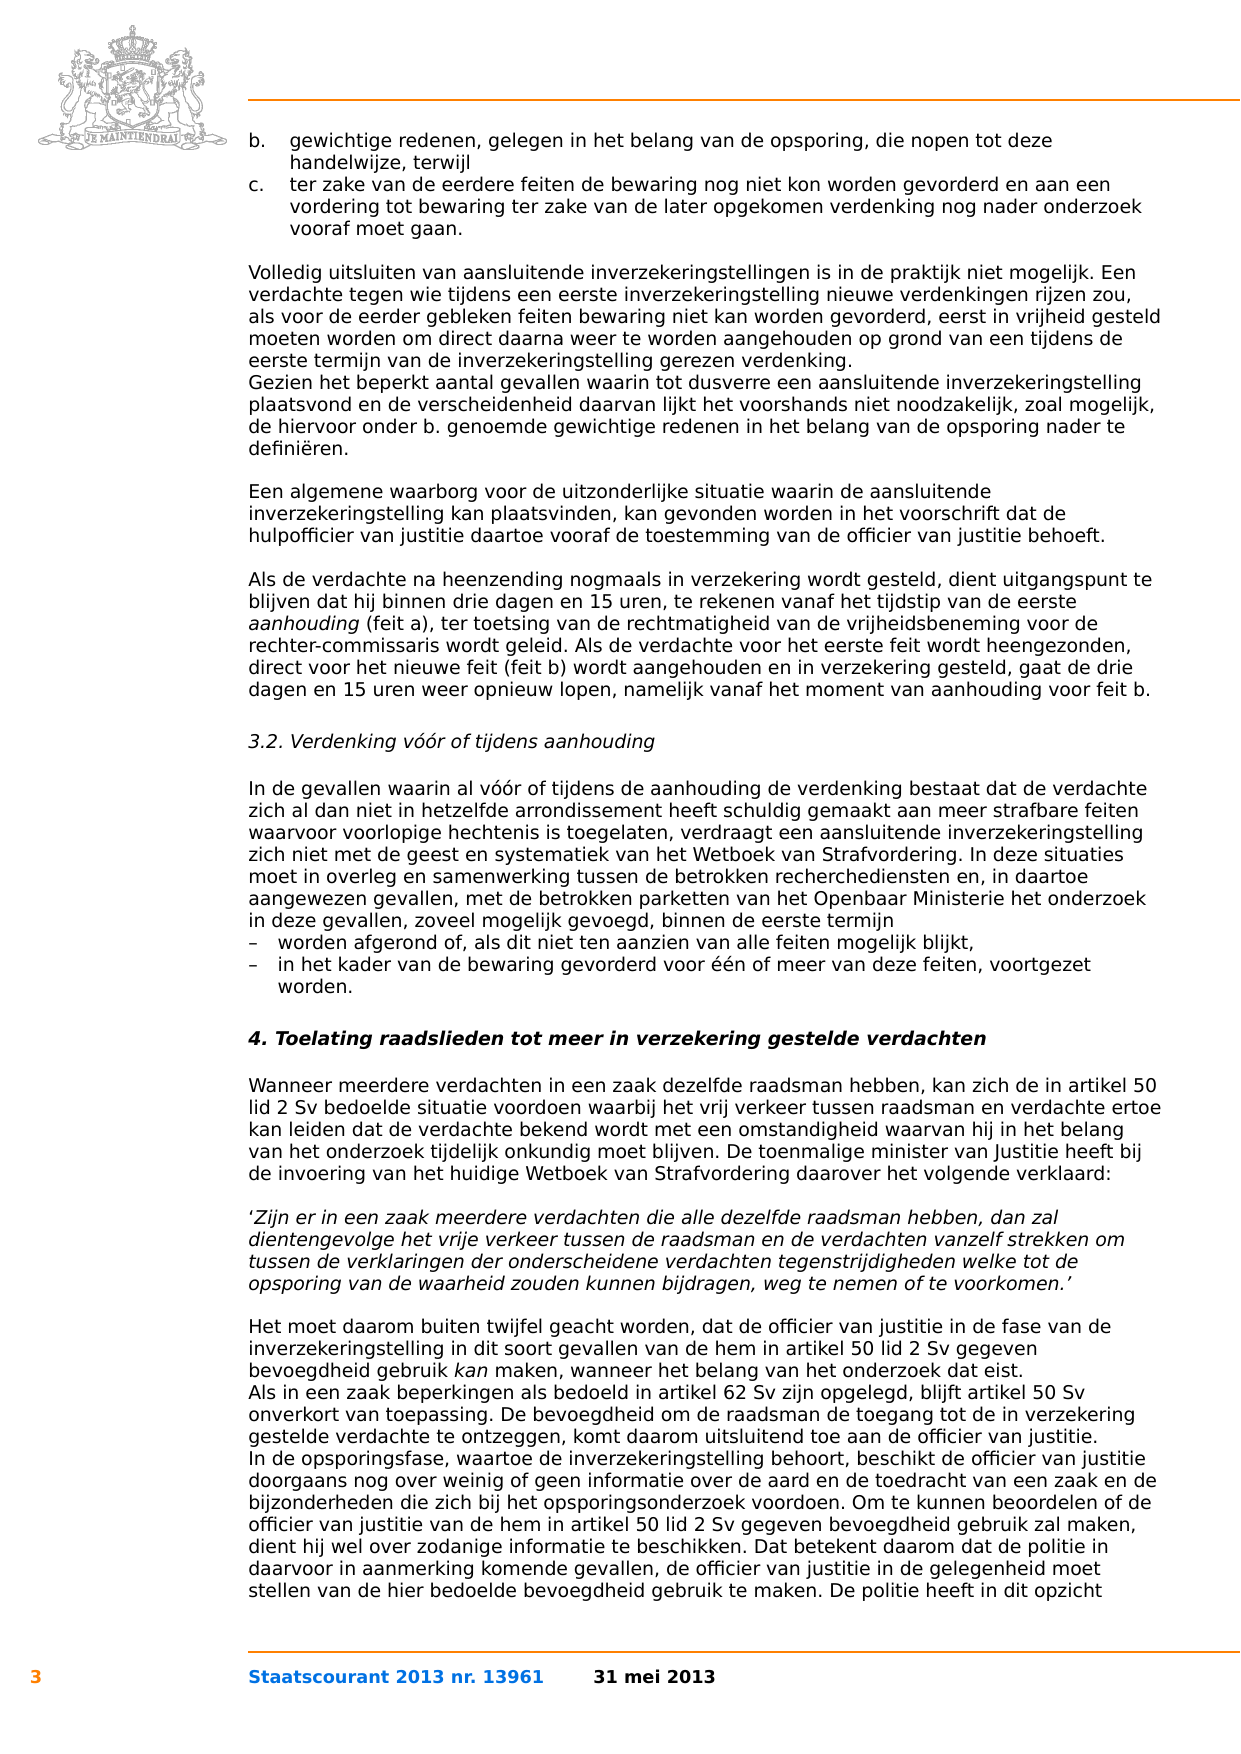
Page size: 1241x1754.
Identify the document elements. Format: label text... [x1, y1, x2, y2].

text Als in een zaak beperkingen als bedoeld in artikel 62 Sv zijn opgelegd, blijft artikel 50 Sv onverkort van toepassing. De bevoegdheid om de raadsman de toegang tot de in verzekering gestelde verdachte te ontzeggen, komt daarom uitsluitend toe aan de officier van justitie. [248, 1382, 1163, 1448]
text – worden afgerond of, als dit niet ten aanzien van alle feiten mogelijk blijkt, [248, 932, 1163, 954]
text In de gevallen waarin al vóór of tijdens de aanhouding de verdenking bestaat dat de verdachte zich al dan niet in hetzelfde arrondissement heeft schuldig gemaakt aan meer strafbare feiten waarvoor voorlopige hechtenis is toegelaten, verdraagt een aansluitende inverzekeringstelling zich niet met de geest en systematiek van het Wetboek van Strafvordering. In deze situaties moet in overleg en samenwerking tussen de betrokken recherchediensten en, in daartoe aangewezen gevallen, met de betrokken parketten van het Openbaar Ministerie het onderzoek in deze gevallen, zoveel mogelijk gevoegd, binnen de eerste termijn [248, 778, 1163, 932]
text Volledig uitsluiten van aansluitende inverzekeringstellingen is in de praktijk niet mogelijk. Een verdachte tegen wie tijdens een eerste inverzekeringstelling nieuwe verdenkingen rijzen zou, als voor de eerder gebleken feiten bewaring niet kan worden gevorderd, eerst in vrijheid gesteld moeten worden om direct daarna weer te worden aangehouden op grond van een tijdens de eerste termijn van de inverzekeringstelling gerezen verdenking. [248, 262, 1163, 372]
text Een algemene waarborg voor de uitzonderlijke situatie waarin de aansluitende inverzekeringstelling kan plaatsvinden, kan gevonden worden in het voorschrift dat de hulpofficier van justitie daartoe vooraf de toestemming van de officier van justitie behoeft. [248, 481, 1163, 547]
text Als de verdachte na heenzending nogmaals in verzekering wordt gesteld, dient uitgangspunt te blijven dat hij binnen drie dagen en 15 uren, te rekenen vanaf het tijdstip van de eerste aanhouding (feit a), ter toetsing van de rechtmatigheid van de vrijheidsbeneming voor de rechter-commissaris wordt geleid. Als de verdachte voor het eerste feit wordt heengezonden, direct voor het nieuwe feit (feit b) wordt aangehouden en in verzekering gesteld, gaat de drie dagen en 15 uren weer opnieuw lopen, namelijk vanaf het moment van aanhouding voor feit b. [248, 569, 1163, 701]
text – in het kader van de bewaring gevorderd voor één of meer van deze feiten, voortgezet worden. [248, 954, 1163, 998]
text In de opsporingsfase, waartoe de inverzekeringstelling behoort, beschikt de officier van justitie doorgaans nog over weinig of geen informatie over de aard en de toedracht van een zaak en de bijzonderheden die zich bij het opsporingsonderzoek voordoen. Om te kunnen beoordelen of de officier van justitie van de hem in artikel 50 lid 2 Sv gegeven bevoegdheid gebruik zal maken, dient hij wel over zodanige informatie te beschikken. Dat betekent daarom dat de politie in daarvoor in aanmerking komende gevallen, de officier van justitie in de gelegenheid moet stellen van de hier bedoelde bevoegdheid gebruik te maken. De politie heeft in dit opzicht [248, 1448, 1163, 1602]
subtitle 3.2. Verdenking vóór of tijdens aanhouding [248, 731, 1163, 753]
text b. gewichtige redenen, gelegen in het belang van de opsporing, die nopen tot deze handelwijze, terwijl [248, 130, 1163, 174]
text ‘Zijn er in een zaak meerdere verdachten die alle dezelfde raadsman hebben, dan zal dientengevolge het vrije verkeer tussen de raadsman en de verdachten vanzelf strekken om tussen de verklaringen der onderscheidene verdachten tegenstrijdigheden welke tot de opsporing van de waarheid zouden kunnen bijdragen, weg te nemen of te voorkomen.’ [248, 1207, 1163, 1294]
text Gezien het beperkt aantal gevallen waarin tot dusverre een aansluitende inverzekeringstelling plaatsvond en de verscheidenheid daarvan lijkt het voorshands niet noodzakelijk, zoal mogelijk, de hiervoor onder b. genoemde gewichtige redenen in het belang van de opsporing nader te definiëren. [248, 372, 1163, 459]
subtitle 4. Toelating raadslieden tot meer in verzekering gestelde verdachten [248, 1028, 1163, 1050]
text c. ter zake van de eerdere feiten de bewaring nog niet kon worden gevorderd en aan een vordering tot bewaring ter zake van de later opgekomen verdenking nog nader onderzoek vooraf moet gaan. [248, 174, 1163, 240]
text Wanneer meerdere verdachten in een zaak dezelfde raadsman hebben, kan zich de in artikel 50 lid 2 Sv bedoelde situatie voordoen waarbij het vrij verkeer tussen raadsman en verdachte ertoe kan leiden dat de verdachte bekend wordt met een omstandigheid waarvan hij in het belang van het onderzoek tijdelijk onkundig moet blijven. De toenmalige minister van Justitie heeft bij de invoering van het huidige Wetboek van Strafvordering daarover het volgende verklaard: [248, 1075, 1163, 1185]
text Het moet daarom buiten twijfel geacht worden, dat de officier van justitie in de fase van de inverzekeringstelling in dit soort gevallen van de hem in artikel 50 lid 2 Sv gegeven bevoegdheid gebruik kan maken, wanneer het belang van het onderzoek dat eist. [248, 1316, 1163, 1382]
picture [38, 25, 227, 150]
